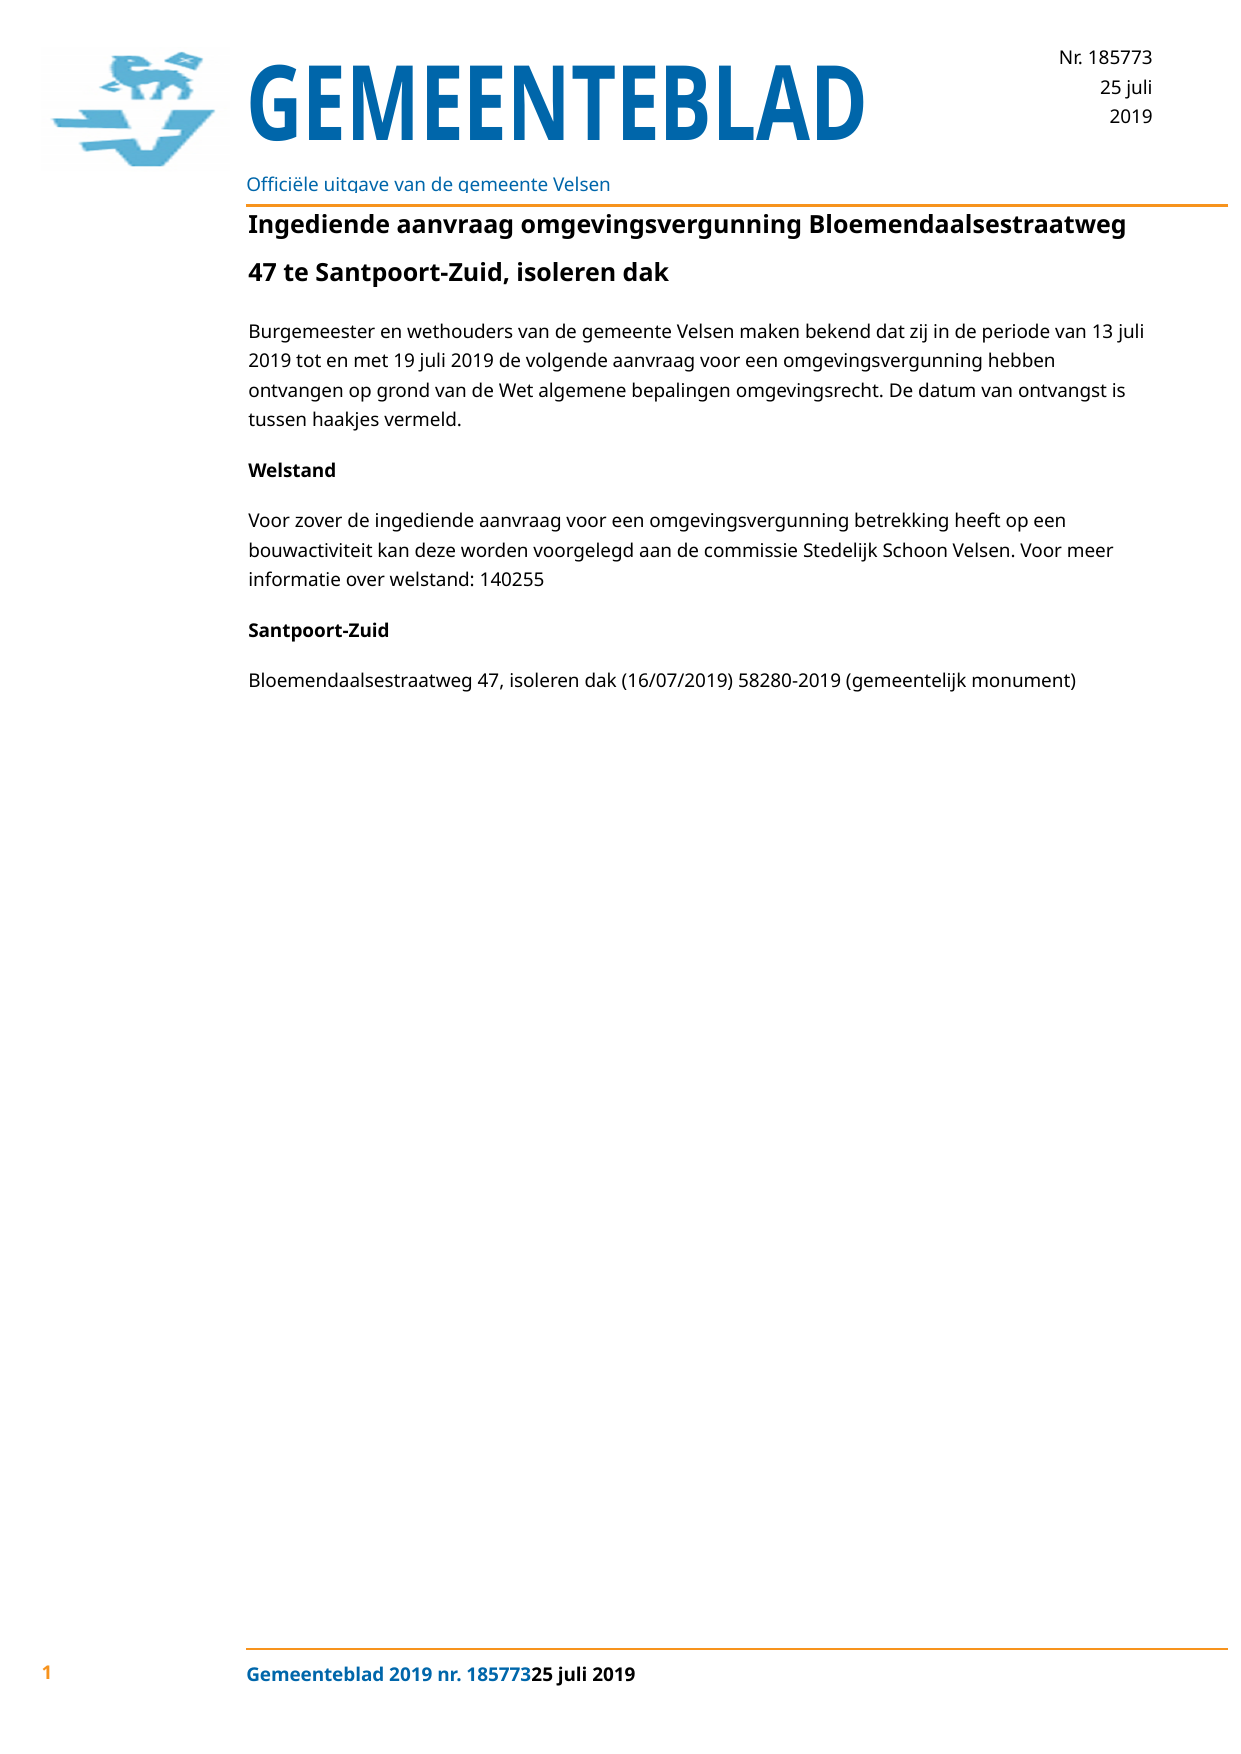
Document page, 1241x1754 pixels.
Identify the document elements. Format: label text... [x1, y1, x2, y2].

text Voor zover de ingediende aanvraag voor een omgevingsvergunning betrekking heeft op een bouwactiviteit kan deze worden voorgelegd aan de commissie Stedelijk Schoon Velsen. Voor meer informatie over welstand: 140255 [248, 507, 1152, 592]
text Burgemeester en wethouders van de gemeente Velsen maken bekend dat zij in de periode van 13 juli 2019 tot en met 19 juli 2019 de volgende aanvraag voor een omgevingsvergunning hebben ontvangen op grond van de Wet algemene bepalingen omgevingsrecht. De datum van ontvangst is tussen haakjes vermeld. [248, 318, 1152, 432]
text Bloemendaalsestraatweg 47, isoleren dak (16/07/2019) 58280-2019 (gemeentelijk monument) [248, 667, 1152, 693]
picture [41, 47, 231, 172]
text Ingediende aanvraag omgevingsvergunning Bloemendaalsestraatweg 47 te Santpoort-Zuid, isoleren dak [248, 207, 1152, 288]
text Welstand [248, 457, 1152, 483]
text Santpoort-Zuid [248, 617, 1152, 643]
